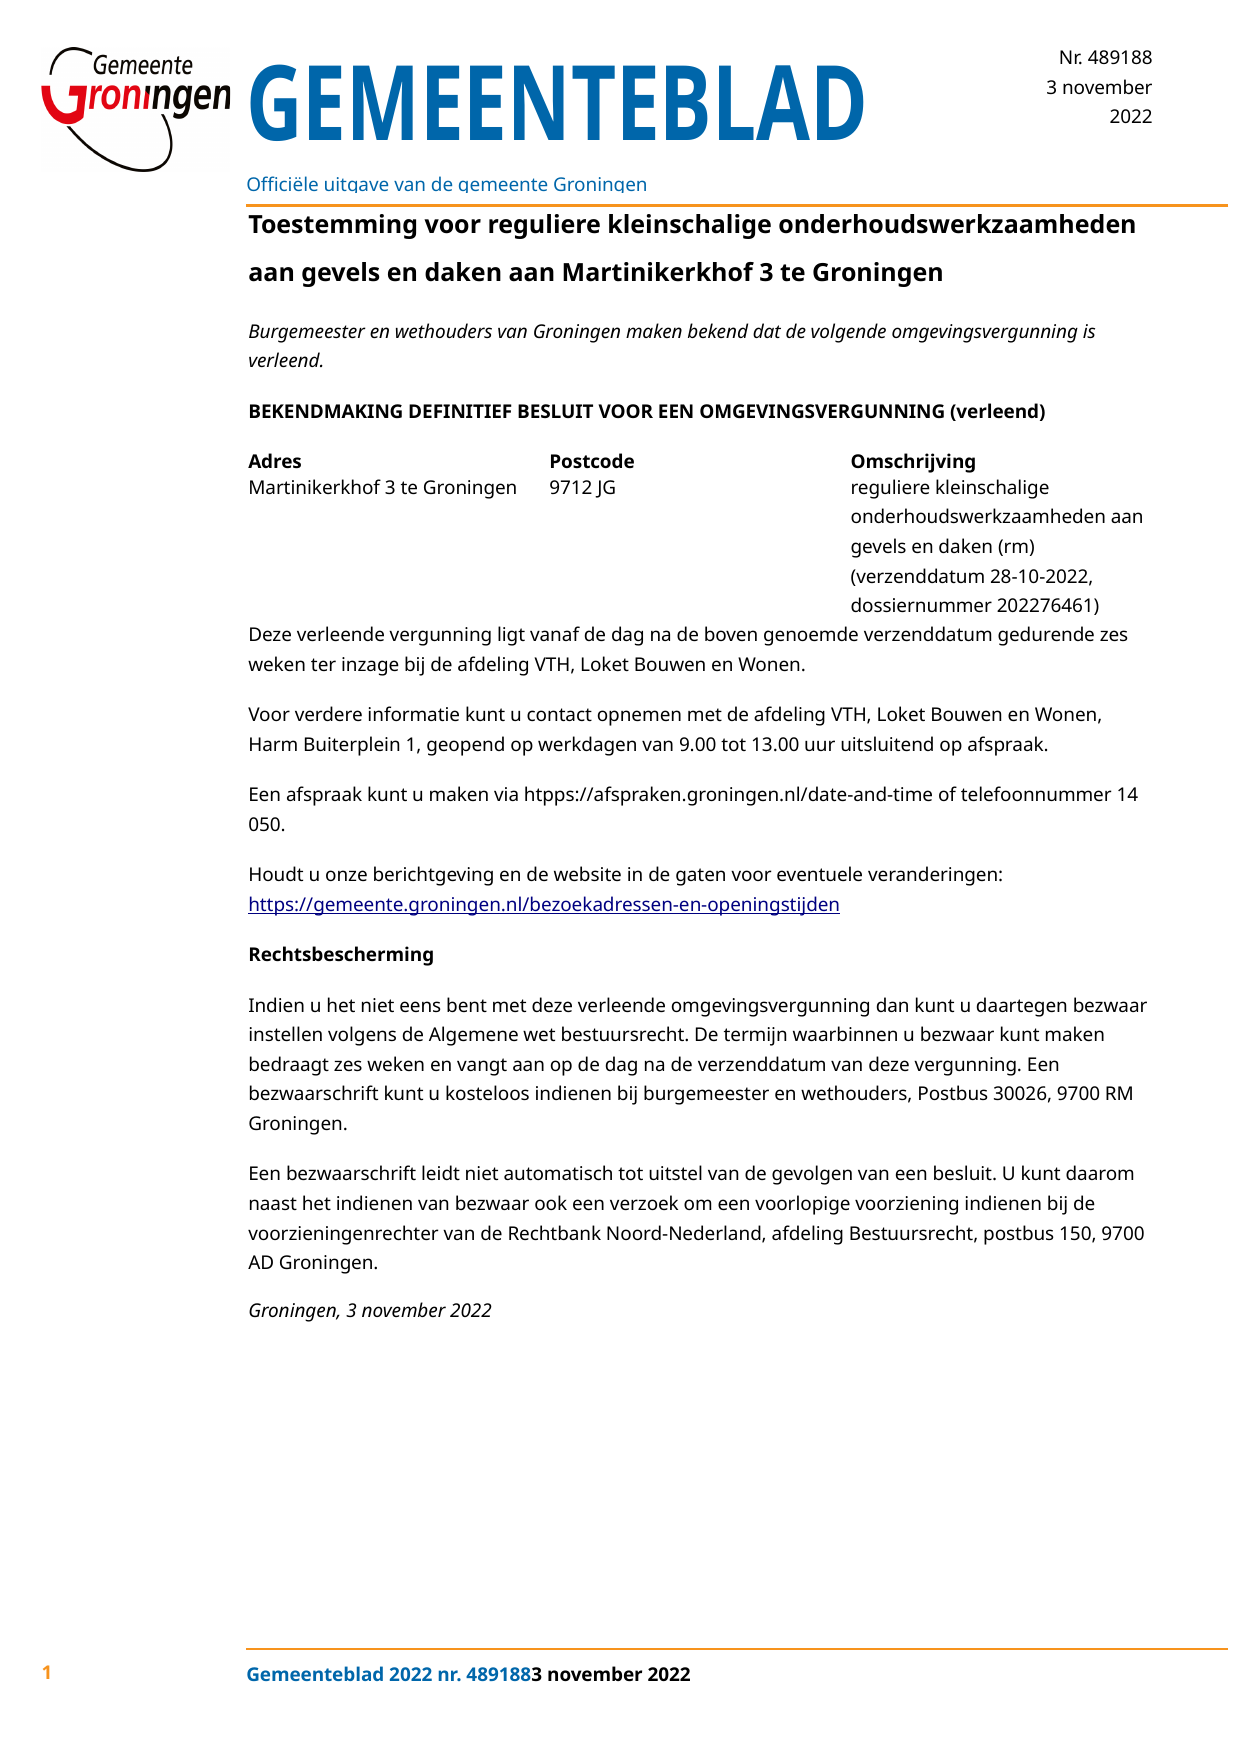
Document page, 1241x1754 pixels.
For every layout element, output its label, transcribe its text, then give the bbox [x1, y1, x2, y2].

text Toestemming voor reguliere kleinschalige onderhoudswerkzaamheden aan gevels en daken aan Martinikerkhof 3 te Groningen [248, 207, 1152, 288]
text Houdt u onze berichtgeving en de website in de gaten voor eventuele veranderingen: https://gemeente.groningen.nl/bezoekadressen-en-openingstijden [248, 861, 1152, 917]
text BEKENDMAKING DEFINITIEF BESLUIT VOOR EEN OMGEVINGSVERGUNNING (verleend) [248, 398, 1152, 424]
table_cell Martinikerkhof 3 te Groningen [248, 474, 549, 618]
text Indien u het niet eens bent met deze verleende omgevingsvergunning dan kunt u daartegen bezwaar instellen volgens de Algemene wet bestuursrecht. De termijn waarbinnen u bezwaar kunt maken bedraagt zes weken en vangt aan op de dag na de verzenddatum van deze vergunning. Een bezwaarschrift kunt u kosteloos indienen bij burgemeester en wethouders, Postbus 30026, 9700 RM Groningen. [248, 992, 1152, 1136]
text Een afspraak kunt u maken via htpps://afspraken.groningen.nl/date-and-time of telefoonnummer 14 050. [248, 781, 1152, 837]
text Groningen, 3 november 2022 [248, 1297, 1152, 1323]
picture [41, 47, 231, 172]
text Deze verleende vergunning ligt vanaf de dag na de boven genoemde verzenddatum gedurende zes weken ter inzage bij de afdeling VTH, Loket Bouwen en Wonen. [248, 621, 1152, 677]
table_header Postcode [549, 449, 850, 474]
table_header Omschrijving [850, 449, 1152, 474]
text Voor verdere informatie kunt u contact opnemen met de afdeling VTH, Loket Bouwen en Wonen, Harm Buiterplein 1, geopend op werkdagen van 9.00 tot 13.00 uur uitsluitend op afspraak. [248, 701, 1152, 757]
table_cell reguliere kleinschalige onderhoudswerkzaamheden aan gevels en daken (rm) (verzenddatum 28-10-2022, dossiernummer 202276461) [850, 474, 1152, 618]
table_header Adres [248, 449, 549, 474]
text Rechtsbescherming [248, 941, 1152, 967]
table_cell 9712 JG [549, 474, 850, 618]
text Een bezwaarschrift leidt niet automatisch tot uitstel van de gevolgen van een besluit. U kunt daarom naast het indienen van bezwaar ook een verzoek om een voorlopige voorziening indienen bij de voorzieningenrechter van de Rechtbank Noord-Nederland, afdeling Bestuursrecht, postbus 150, 9700 AD Groningen. [248, 1161, 1152, 1275]
text Burgemeester en wethouders van Groningen maken bekend dat de volgende omgevingsvergunning is verleend. [248, 318, 1152, 373]
